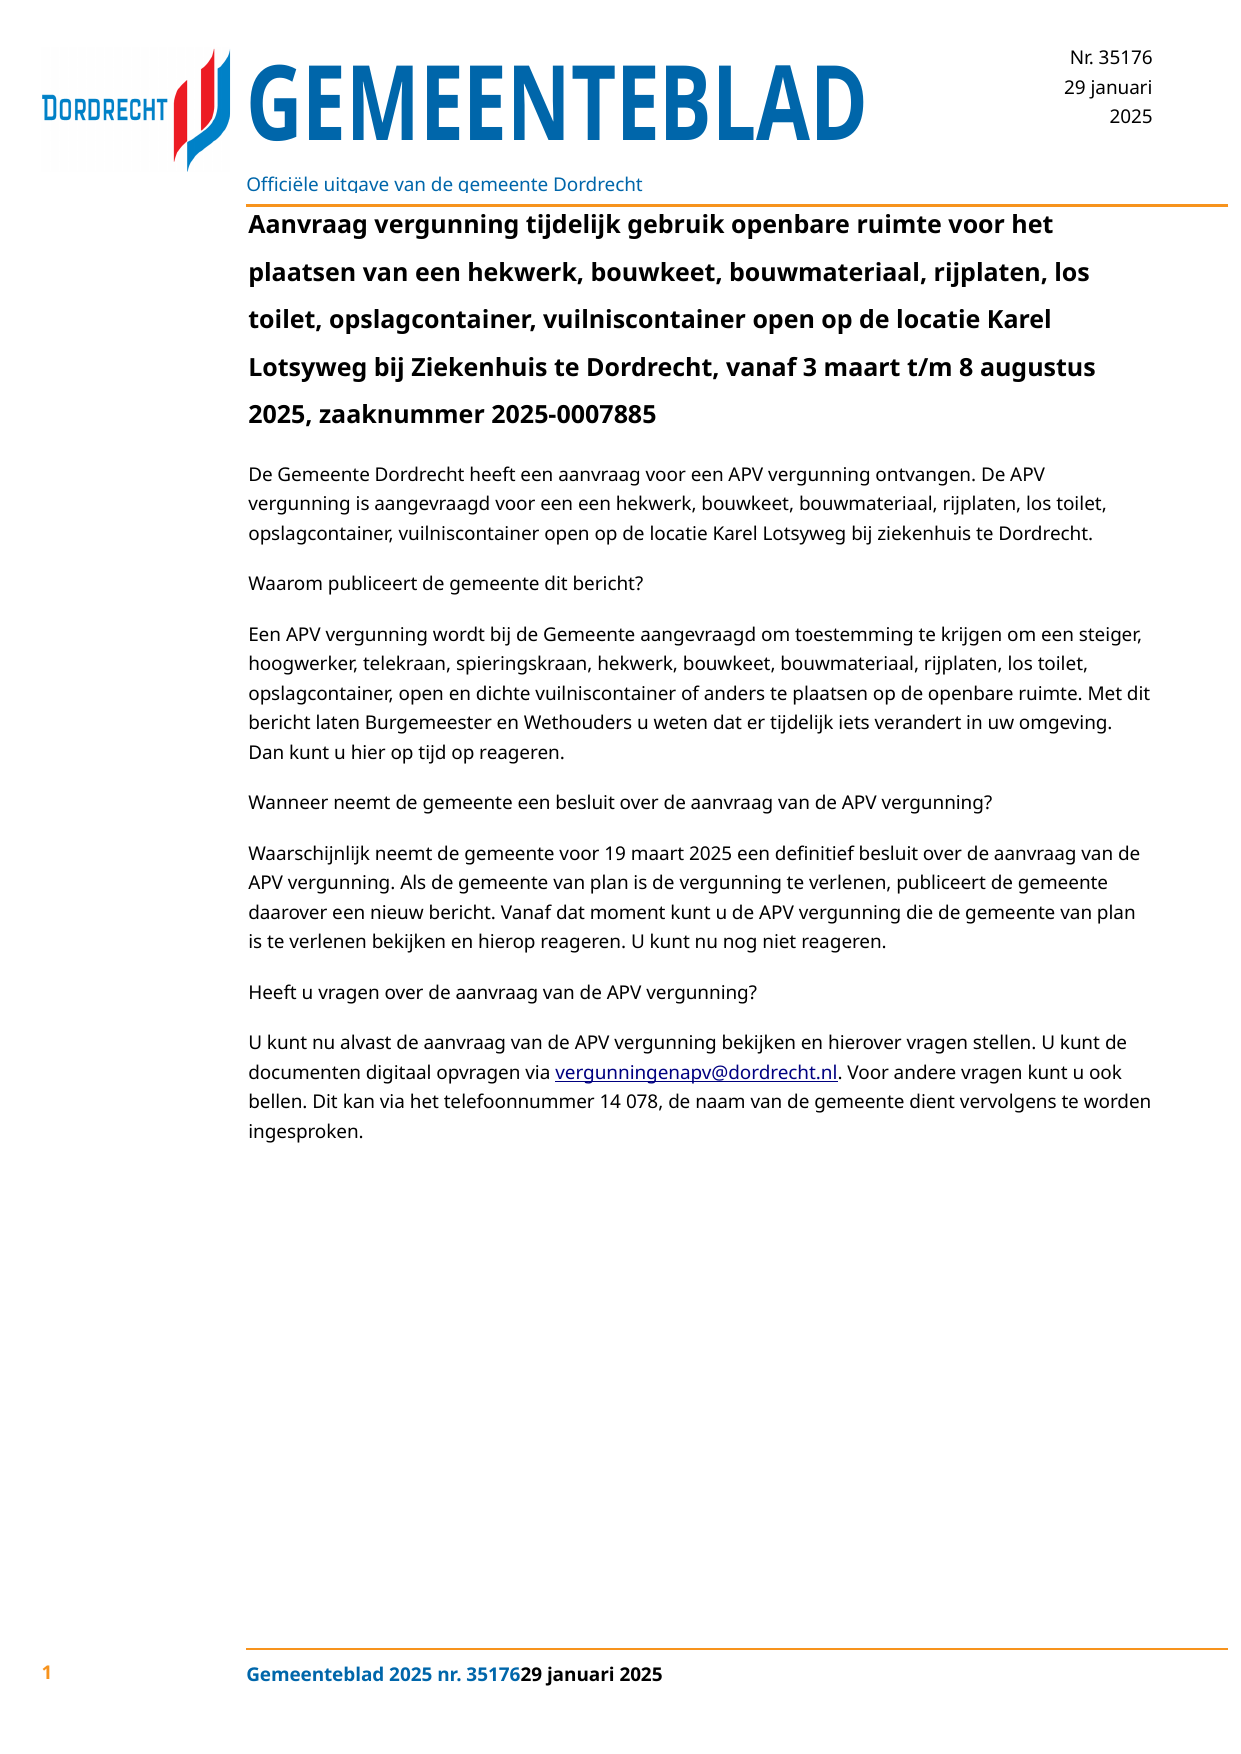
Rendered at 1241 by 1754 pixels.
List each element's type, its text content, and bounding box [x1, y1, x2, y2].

text Heeft u vragen over de aanvraag van de APV vergunning? [248, 979, 1152, 1005]
text U kunt nu alvast de aanvraag van de APV vergunning bekijken en hierover vragen stellen. U kunt de documenten digitaal opvragen via vergunningenapv@dordrecht.nl. Voor andere vragen kunt u ook bellen. Dit kan via het telefoonnummer 14 078, de naam van de gemeente dient vervolgens te worden ingesproken. [248, 1029, 1152, 1144]
text Een APV vergunning wordt bij de Gemeente aangevraagd om toestemming te krijgen om een steiger, hoogwerker, telekraan, spieringskraan, hekwerk, bouwkeet, bouwmateriaal, rijplaten, los toilet, opslagcontainer, open en dichte vuilniscontainer of anders te plaatsen op de openbare ruimte. Met dit bericht laten Burgemeester en Wethouders u weten dat er tijdelijk iets verandert in uw omgeving. Dan kunt u hier op tijd op reageren. [248, 621, 1152, 765]
text Aanvraag vergunning tijdelijk gebruik openbare ruimte voor het plaatsen van een hekwerk, bouwkeet, bouwmateriaal, rijplaten, los toilet, opslagcontainer, vuilniscontainer open op de locatie Karel Lotsyweg bij Ziekenhuis te Dordrecht, vanaf 3 maart t/m 8 augustus 2025, zaaknummer 2025-0007885 [248, 207, 1152, 431]
text Waarom publiceert de gemeente dit bericht? [248, 570, 1152, 596]
text De Gemeente Dordrecht heeft een aanvraag voor een APV vergunning ontvangen. De APV vergunning is aangevraagd voor een een hekwerk, bouwkeet, bouwmateriaal, rijplaten, los toilet, opslagcontainer, vuilniscontainer open op de locatie Karel Lotsyweg bij ziekenhuis te Dordrecht. [248, 461, 1152, 546]
picture [41, 47, 231, 172]
text Wanneer neemt de gemeente een besluit over de aanvraag van de APV vergunning? [248, 789, 1152, 815]
text Waarschijnlijk neemt de gemeente voor 19 maart 2025 een definitief besluit over de aanvraag van de APV vergunning. Als de gemeente van plan is de vergunning te verlenen, publiceert de gemeente daarover een nieuw bericht. Vanaf dat moment kunt u de APV vergunning die de gemeente van plan is te verlenen bekijken en hierop reageren. U kunt nu nog niet reageren. [248, 840, 1152, 954]
